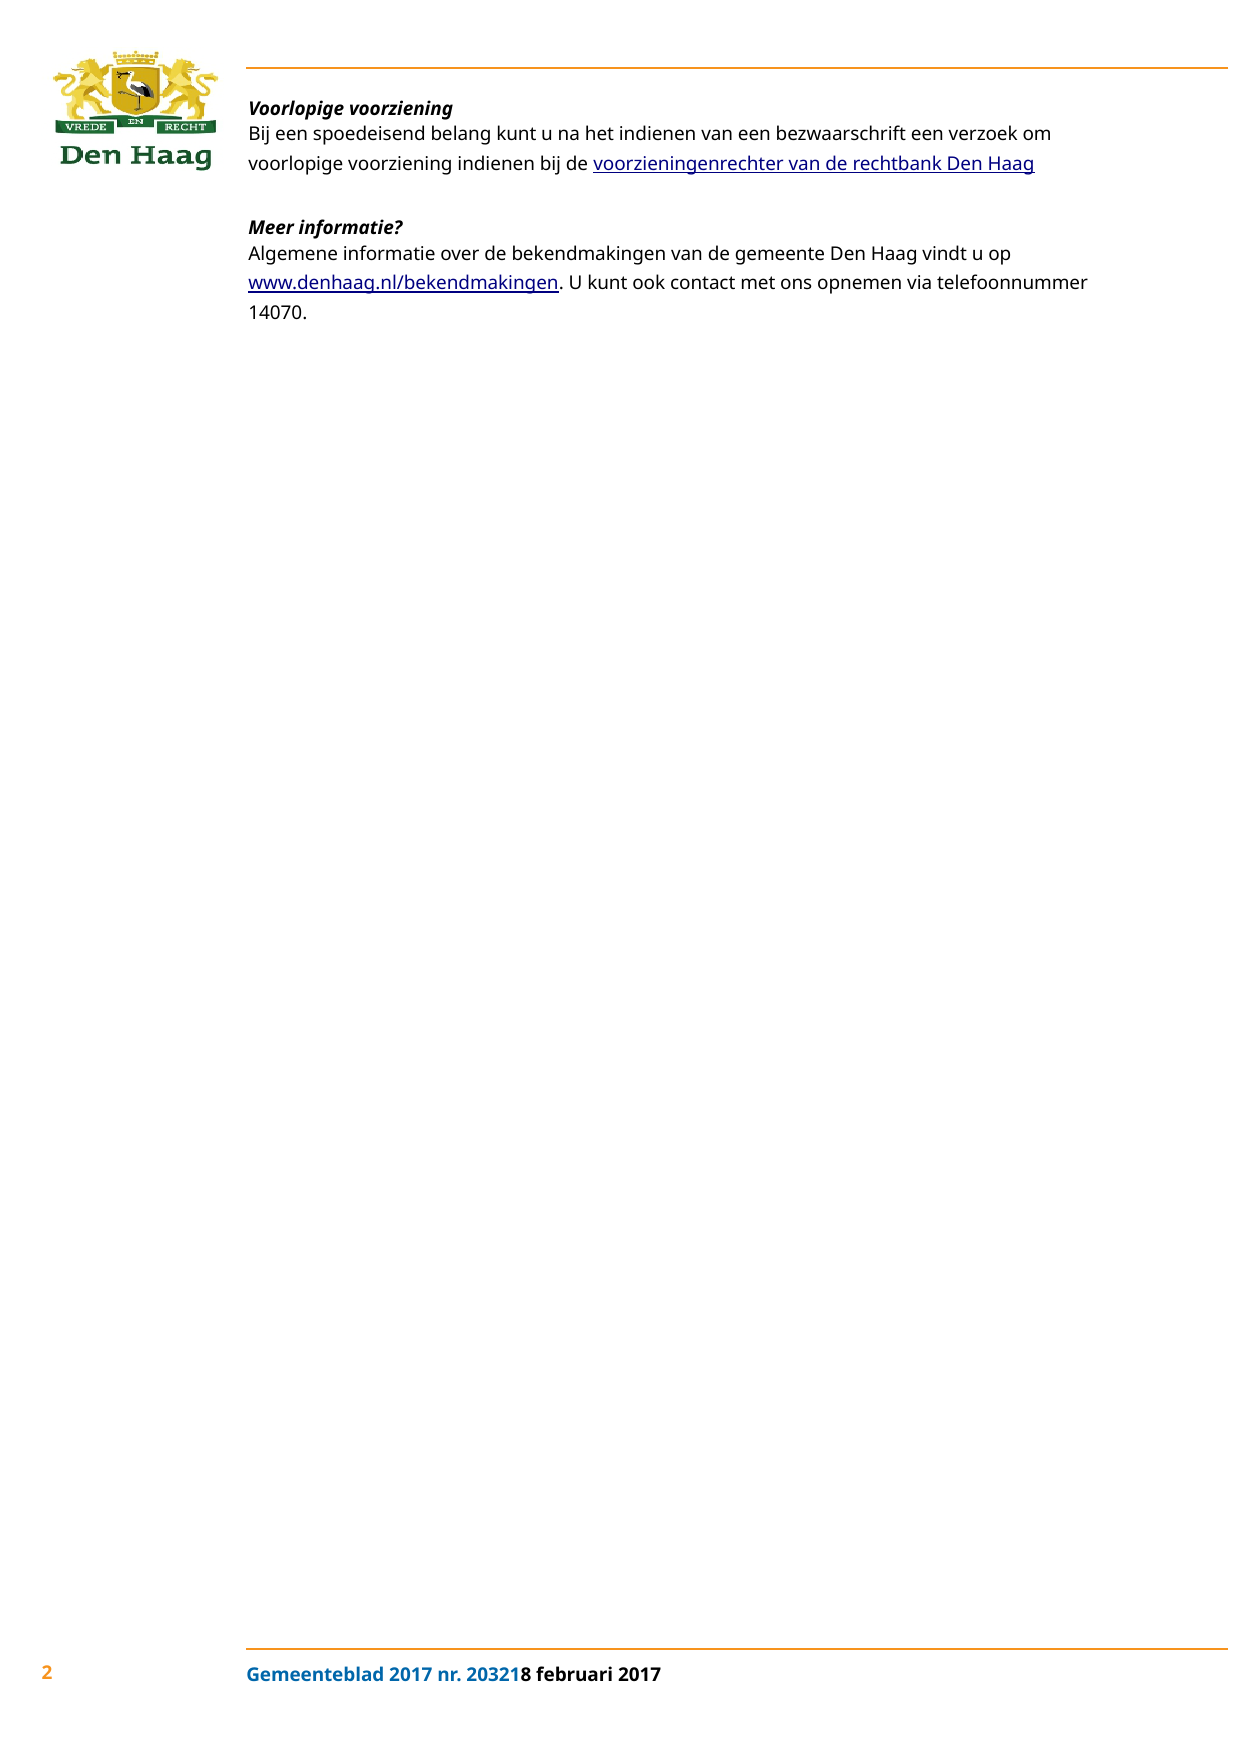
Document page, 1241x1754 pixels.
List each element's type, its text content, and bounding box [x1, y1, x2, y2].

picture [41, 47, 231, 172]
text Algemene informatie over de bekendmakingen van de gemeente Den Haag vindt u op www.denhaag.nl/bekendmakingen. U kunt ook contact met ons opnemen via telefoonnummer 14070. [248, 240, 1152, 325]
text Voorlopige voorziening [248, 95, 1152, 121]
text Meer informatie? [248, 214, 1152, 240]
text Bij een spoedeisend belang kunt u na het indienen van een bezwaarschrift een verzoek om voorlopige voorziening indienen bij de voorzieningenrechter van de rechtbank Den Haag [248, 121, 1152, 176]
